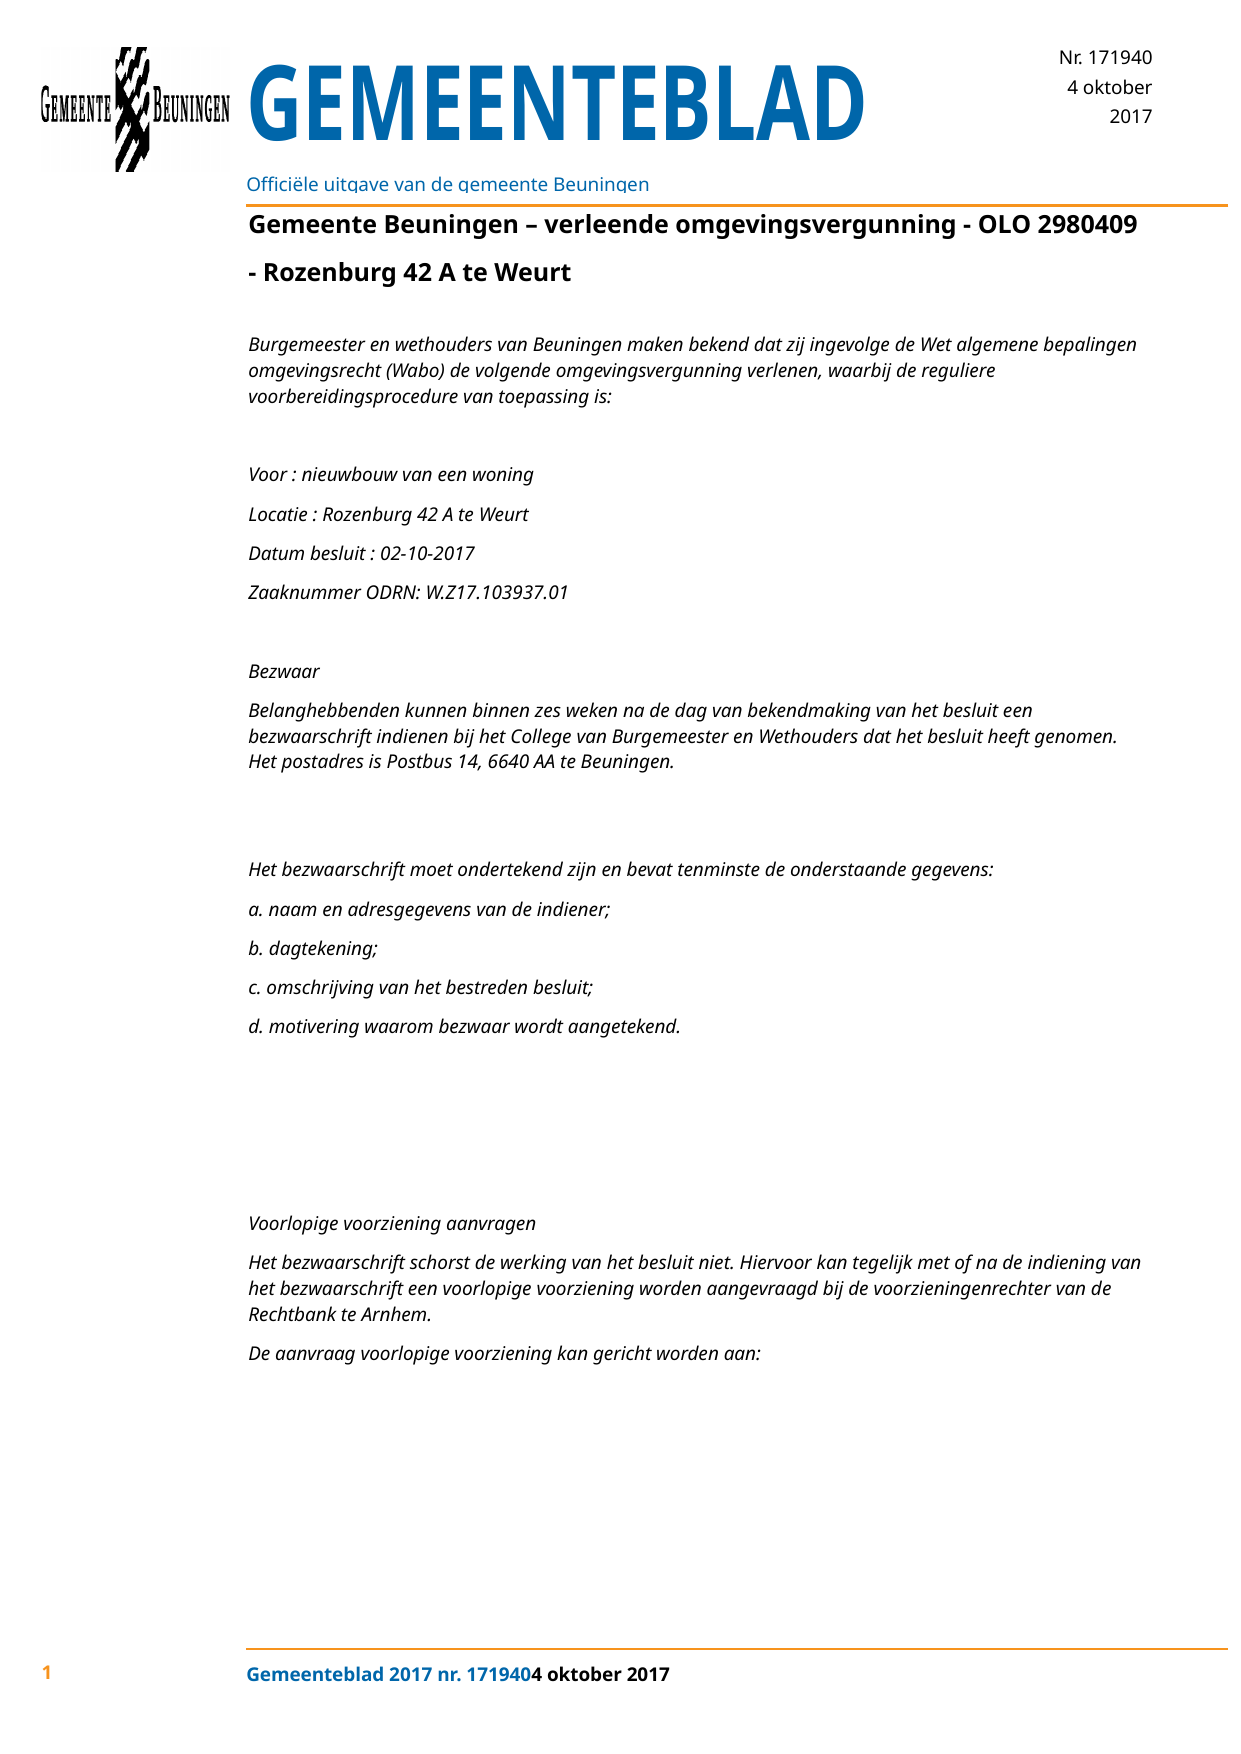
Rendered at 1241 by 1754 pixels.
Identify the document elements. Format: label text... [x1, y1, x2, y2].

text Zaaknummer ODRN: W.Z17.103937.01 [248, 579, 1152, 605]
text Datum besluit : 02-10-2017 [248, 540, 1152, 566]
text b. dagtekening; [248, 935, 1152, 961]
text a. naam en adresgegevens van de indiener; [248, 896, 1152, 922]
text Voorlopige voorziening aanvragen [248, 1210, 1152, 1236]
text Gemeente Beuningen – verleende omgevingsvergunning - OLO 2980409 - Rozenburg 42 A te Weurt [248, 207, 1152, 288]
text Bezwaar [248, 658, 1152, 683]
text Het bezwaarschrift schorst de werking van het besluit niet. Hiervoor kan tegelijk met of na de indiening van het bezwaarschrift een voorlopige voorziening worden aangevraagd bij de voorzieningenrechter van de Rechtbank te Arnhem. [248, 1249, 1152, 1327]
text c. omschrijving van het bestreden besluit; [248, 974, 1152, 1000]
text Burgemeester en wethouders van Beuningen maken bekend dat zij ingevolge de Wet algemene bepalingen omgevingsrecht (Wabo) de volgende omgevingsvergunning verlenen, waarbij de reguliere voorbereidingsprocedure van toepassing is: [248, 331, 1152, 409]
text d. motivering waarom bezwaar wordt aangetekend. [248, 1014, 1152, 1039]
text Belanghebbenden kunnen binnen zes weken na de dag van bekendmaking van het besluit een bezwaarschrift indienen bij het College van Burgemeester en Wethouders dat het besluit heeft genomen. Het postadres is Postbus 14, 6640 AA te Beuningen. [248, 697, 1152, 774]
picture [41, 47, 231, 172]
text Locatie : Rozenburg 42 A te Weurt [248, 501, 1152, 526]
text Het bezwaarschrift moet ondertekend zijn en bevat tenminste de onderstaande gegevens: [248, 857, 1152, 882]
text Voor : nieuwbouw van een woning [248, 461, 1152, 487]
text De aanvraag voorlopige voorziening kan gericht worden aan: [248, 1340, 1152, 1366]
